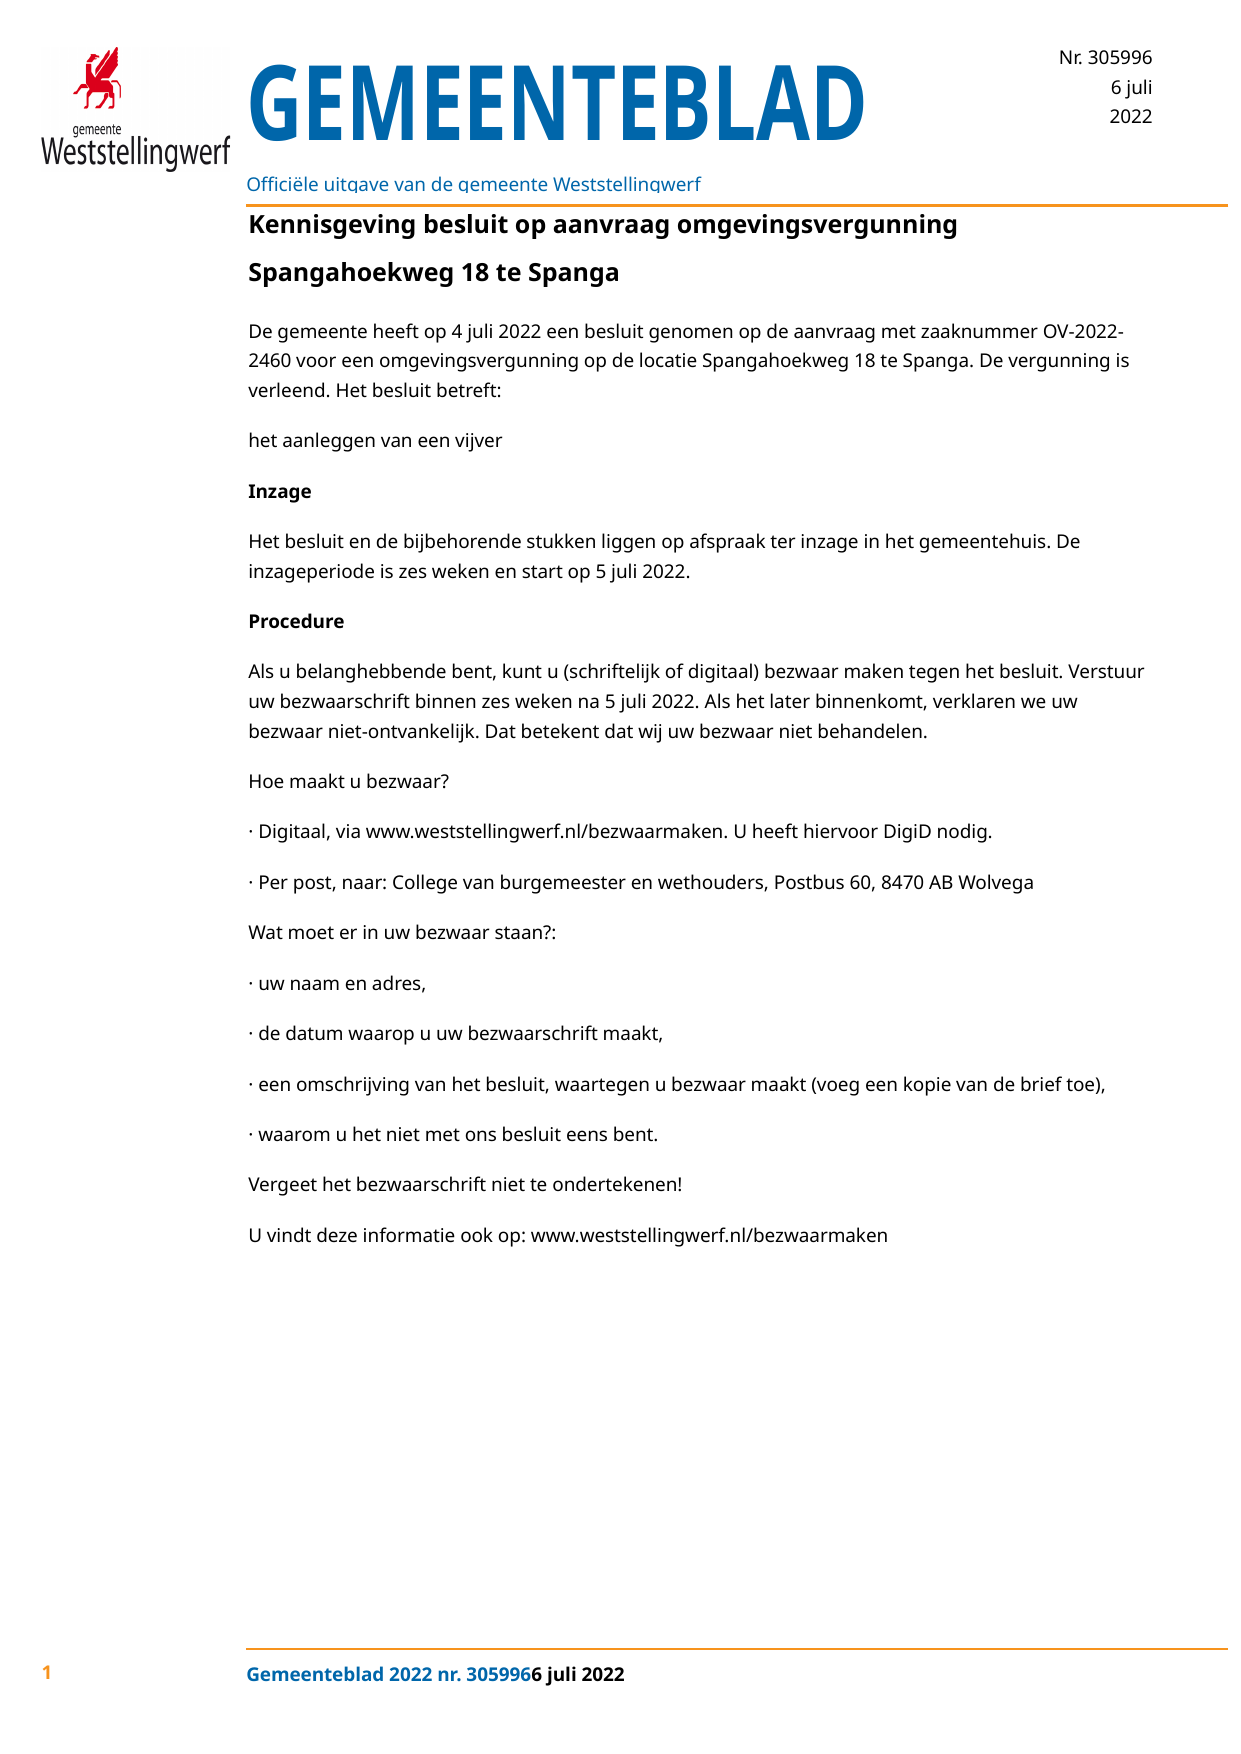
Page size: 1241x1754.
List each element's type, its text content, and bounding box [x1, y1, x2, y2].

text De gemeente heeft op 4 juli 2022 een besluit genomen op de aanvraag met zaaknummer OV-2022-2460 voor een omgevingsvergunning op de locatie Spangahoekweg 18 te Spanga. De vergunning is verleend. Het besluit betreft: [248, 318, 1152, 403]
text · een omschrijving van het besluit, waartegen u bezwaar maakt (voeg een kopie van de brief toe), [248, 1071, 1152, 1097]
text Hoe maakt u bezwaar? [248, 768, 1152, 794]
text Vergeet het bezwaarschrift niet te ondertekenen! [248, 1172, 1152, 1197]
text · de datum waarop u uw bezwaarschrift maakt, [248, 1020, 1152, 1046]
picture [41, 47, 231, 172]
text Inzage [248, 478, 1152, 504]
text het aanleggen van een vijver [248, 427, 1152, 453]
text · waarom u het niet met ons besluit eens bent. [248, 1121, 1152, 1147]
text Kennisgeving besluit op aanvraag omgevingsvergunning Spangahoekweg 18 te Spanga [248, 207, 1152, 288]
text Als u belanghebbende bent, kunt u (schriftelijk of digitaal) bezwaar maken tegen het besluit. Verstuur uw bezwaarschrift binnen zes weken na 5 juli 2022. Als het later binnenkomt, verklaren we uw bezwaar niet-ontvankelijk. Dat betekent dat wij uw bezwaar niet behandelen. [248, 659, 1152, 744]
text Wat moet er in uw bezwaar staan?: [248, 919, 1152, 945]
text · uw naam en adres, [248, 970, 1152, 996]
text U vindt deze informatie ook op: www.weststellingwerf.nl/bezwaarmaken [248, 1222, 1152, 1248]
text Het besluit en de bijbehorende stukken liggen op afspraak ter inzage in het gemeentehuis. De inzageperiode is zes weken en start op 5 juli 2022. [248, 528, 1152, 584]
text · Per post, naar: College van burgemeester en wethouders, Postbus 60, 8470 AB Wolvega [248, 869, 1152, 895]
text · Digitaal, via www.weststellingwerf.nl/bezwaarmaken. U heeft hiervoor DigiD nodig. [248, 819, 1152, 844]
text Procedure [248, 608, 1152, 634]
